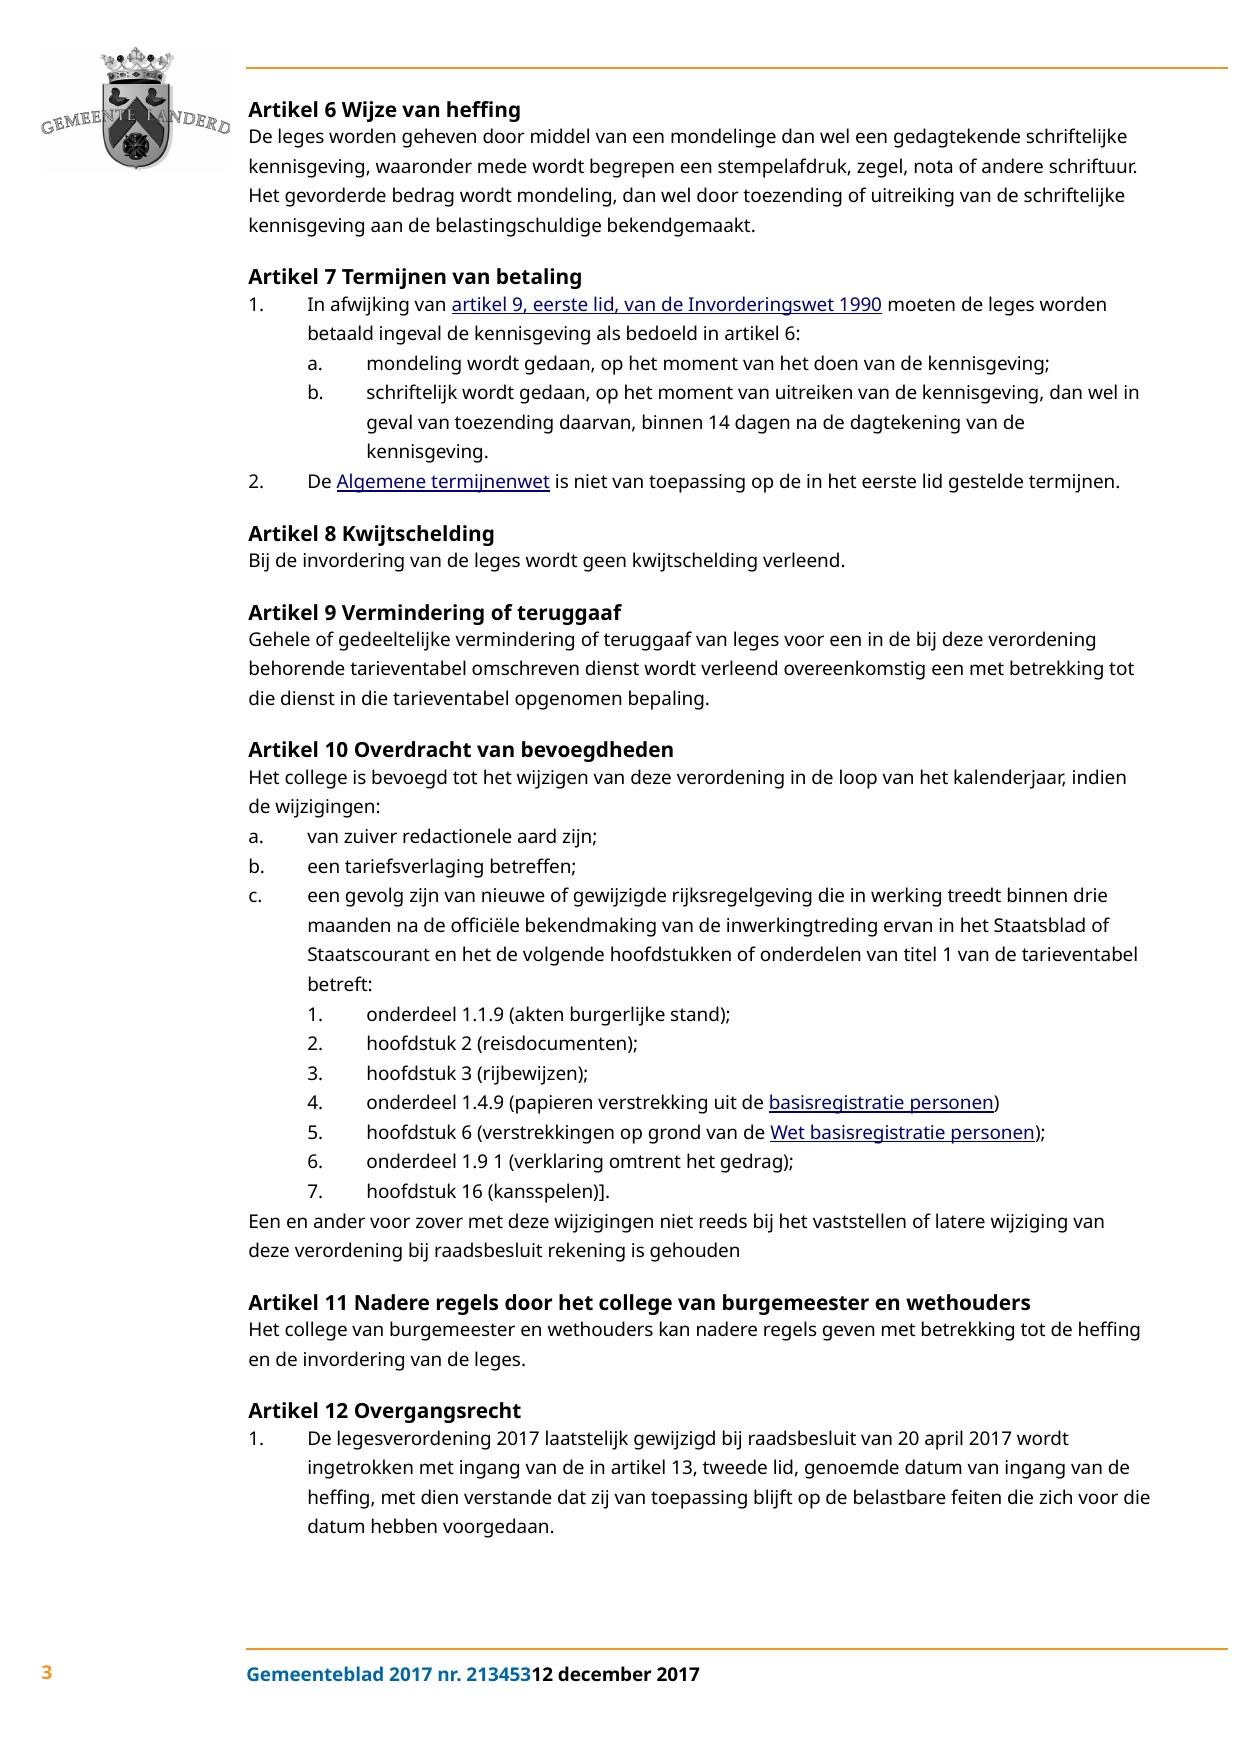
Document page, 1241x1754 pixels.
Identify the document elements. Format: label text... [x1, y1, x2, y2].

list hoofdstuk 3 (rijbewijzen); [307, 1060, 1152, 1086]
text Artikel 6 Wijze van heffing [248, 95, 1152, 123]
text Artikel 10 Overdracht van bevoegdheden [248, 736, 1152, 764]
list een tariefsverlaging betreffen; [248, 853, 1152, 878]
text De leges worden geheven door middel van een mondelinge dan wel een gedagtekende schriftelijke kennisgeving, waaronder mede wordt begrepen een stempelafdruk, zegel, nota of andere schriftuur. Het gevorderde bedrag wordt mondeling, dan wel door toezending of uitreiking van de schriftelijke kennisgeving aan de belastingschuldige bekendgemaakt. [248, 123, 1152, 238]
text Bij de invordering van de leges wordt geen kwijtschelding verleend. [248, 547, 1152, 573]
picture [41, 47, 231, 172]
list hoofdstuk 6 (verstrekkingen op grond van de Wet basisregistratie personen); [307, 1119, 1152, 1145]
text Artikel 12 Overgangsrecht [248, 1396, 1152, 1425]
list onderdeel 1.9 1 (verklaring omtrent het gedrag); [307, 1149, 1152, 1174]
text Artikel 7 Termijnen van betaling [248, 262, 1152, 291]
text Het college van burgemeester en wethouders kan nadere regels geven met betrekking tot de heffing en de invordering van de leges. [248, 1316, 1152, 1372]
list In afwijking van artikel 9, eerste lid, van de Invorderingswet 1990 moeten de leges worden betaald ingeval de kennisgeving als bedoeld in artikel 6: [248, 291, 1152, 346]
list De legesverordening 2017 laatstelijk gewijzigd bij raadsbesluit van 20 april 2017 wordt ingetrokken met ingang van de in artikel 13, tweede lid, genoemde datum van ingang van de heffing, met dien verstande dat zij van toepassing blijft op de belastbare feiten die zich voor die datum hebben voorgedaan. [248, 1425, 1152, 1539]
list hoofdstuk 2 (reisdocumenten); [307, 1030, 1152, 1056]
list schriftelijk wordt gedaan, op het moment van uitreiken van de kennisgeving, dan wel in geval van toezending daarvan, binnen 14 dagen na de dagtekening van de kennisgeving. [307, 379, 1152, 464]
text Gehele of gedeeltelijke vermindering of teruggaaf van leges voor een in de bij deze verordening behorende tarieventabel omschreven dienst wordt verleend overeenkomstig een met betrekking tot die dienst in die tarieventabel opgenomen bepaling. [248, 626, 1152, 711]
list De Algemene termijnenwet is niet van toepassing op de in het eerste lid gestelde termijnen. [248, 468, 1152, 494]
list onderdeel 1.4.9 (papieren verstrekking uit de basisregistratie personen) [307, 1089, 1152, 1115]
text Artikel 9 Vermindering of teruggaaf [248, 598, 1152, 626]
text Een en ander voor zover met deze wijzigingen niet reeds bij het vaststellen of latere wijziging van deze verordening bij raadsbesluit rekening is gehouden [248, 1208, 1152, 1263]
text Artikel 11 Nadere regels door het college van burgemeester en wethouders [248, 1288, 1152, 1316]
list van zuiver redactionele aard zijn; [248, 823, 1152, 849]
list hoofdstuk 16 (kansspelen)]. [307, 1178, 1152, 1204]
text Artikel 8 Kwijtschelding [248, 519, 1152, 547]
list een gevolg zijn van nieuwe of gewijzigde rijksregelgeving die in werking treedt binnen drie maanden na de officiële bekendmaking van de inwerkingtreding ervan in het Staatsblad of Staatscourant en het de volgende hoofdstukken of onderdelen van titel 1 van de tarieventabel betreft: [248, 882, 1152, 997]
list onderdeel 1.1.9 (akten burgerlijke stand); [307, 1001, 1152, 1026]
text Het college is bevoegd tot het wijzigen van deze verordening in de loop van het kalenderjaar, indien de wijzigingen: [248, 764, 1152, 819]
list mondeling wordt gedaan, op het moment van het doen van de kennisgeving; [307, 350, 1152, 376]
